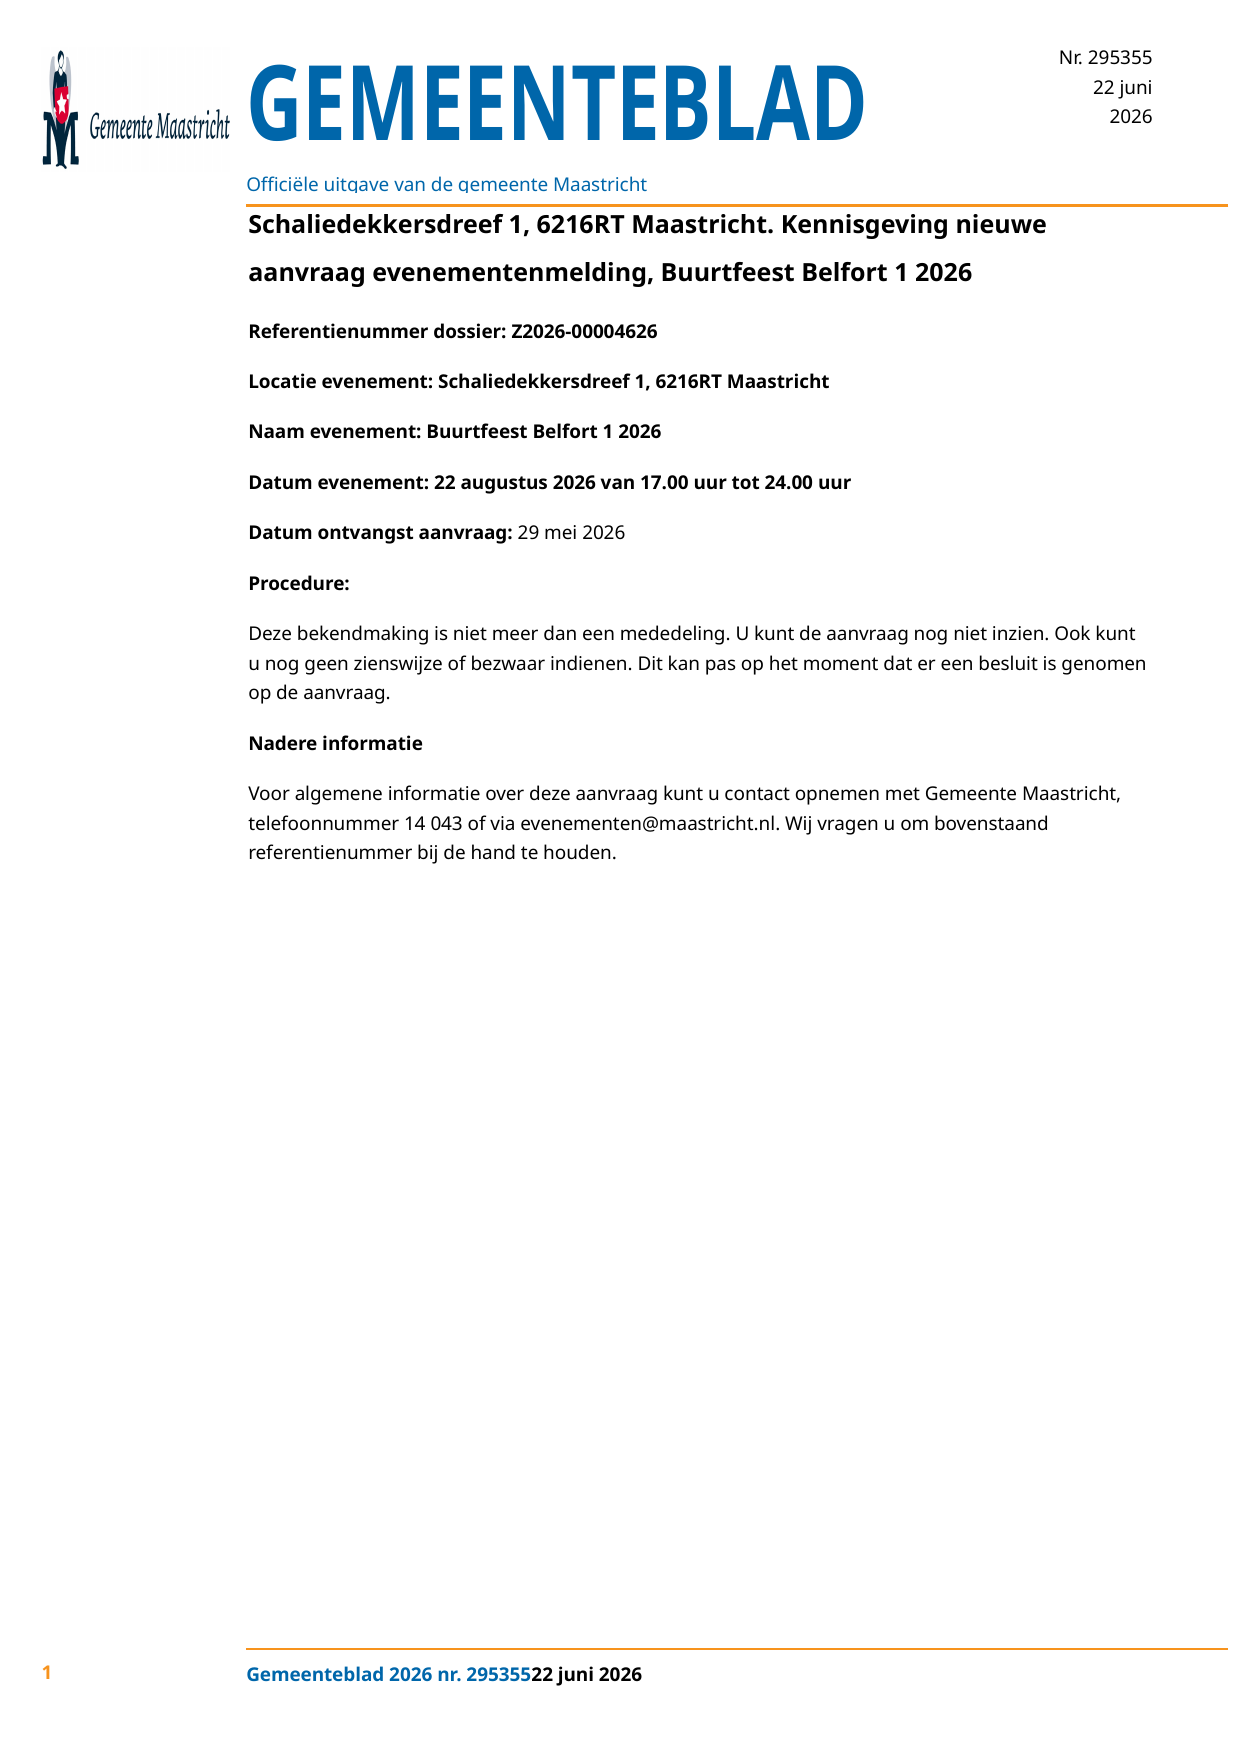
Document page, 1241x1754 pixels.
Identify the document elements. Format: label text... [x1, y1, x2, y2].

text Locatie evenement: Schaliedekkersdreef 1, 6216RT Maastricht [248, 368, 1152, 394]
text Datum ontvangst aanvraag: 29 mei 2026 [248, 519, 1152, 545]
text Referentienummer dossier: Z2026-00004626 [248, 318, 1152, 344]
text Datum evenement: 22 augustus 2026 van 17.00 uur tot 24.00 uur [248, 469, 1152, 495]
text Naam evenement: Buurtfeest Belfort 1 2026 [248, 419, 1152, 444]
text Voor algemene informatie over deze aanvraag kunt u contact opnemen met Gemeente Maastricht, telefoonnummer 14 043 of via evenementen@maastricht.nl. Wij vragen u om bovenstaand referentienummer bij de hand te houden. [248, 780, 1152, 865]
picture [41, 47, 231, 172]
text Schaliedekkersdreef 1, 6216RT Maastricht. Kennisgeving nieuwe aanvraag evenementenmelding, Buurtfeest Belfort 1 2026 [248, 207, 1152, 288]
text Nadere informatie [248, 730, 1152, 756]
text Deze bekendmaking is niet meer dan een mededeling. U kunt de aanvraag nog niet inzien. Ook kunt u nog geen zienswijze of bezwaar indienen. Dit kan pas op het moment dat er een besluit is genomen op de aanvraag. [248, 620, 1152, 705]
text Procedure: [248, 570, 1152, 596]
